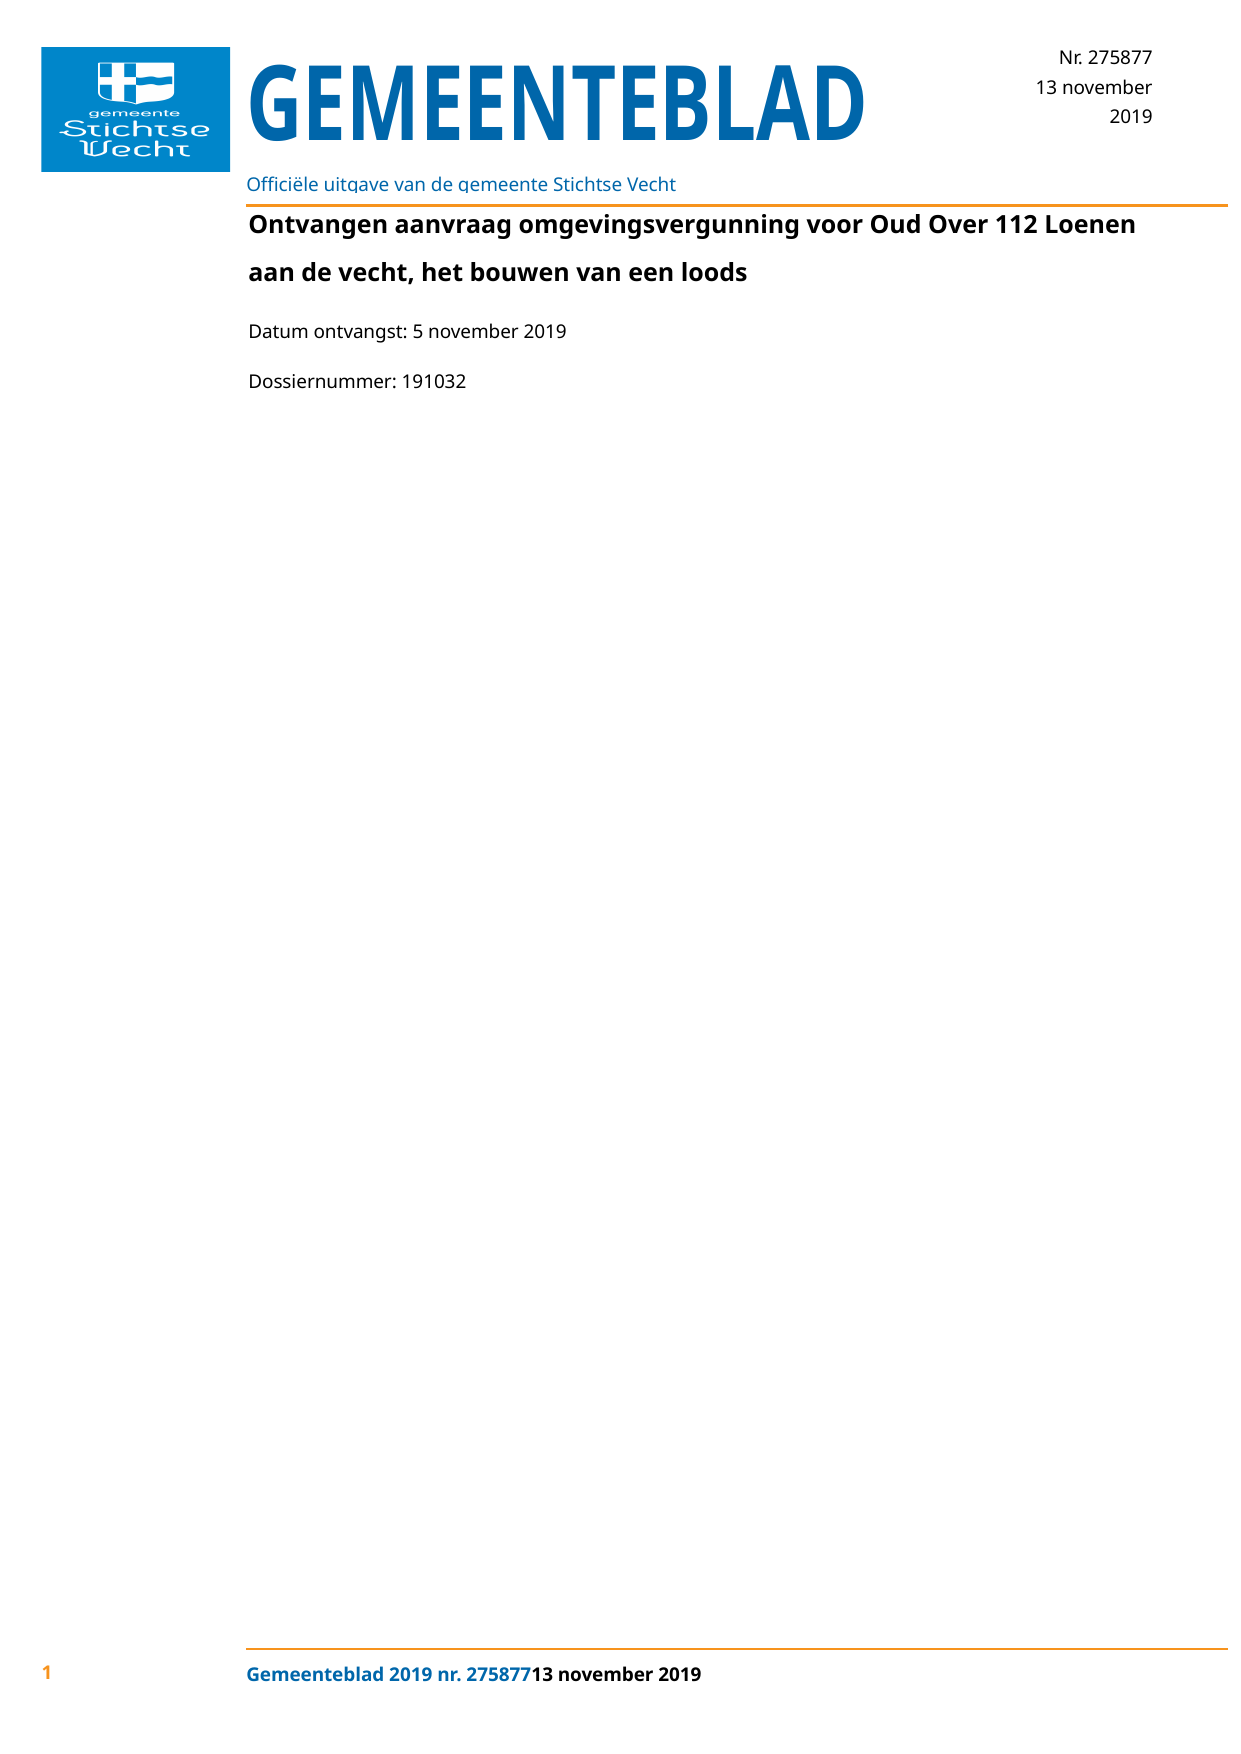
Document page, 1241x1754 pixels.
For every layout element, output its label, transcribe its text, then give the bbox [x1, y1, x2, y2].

text Dossiernummer: 191032 [248, 368, 1152, 394]
picture [137, 63, 174, 103]
text Datum ontvangst: 5 november 2019 [248, 318, 1152, 344]
picture [99, 63, 135, 101]
text Ontvangen aanvraag omgevingsvergunning voor Oud Over 112 Loenen aan de vecht, het bouwen van een loods [248, 207, 1152, 288]
